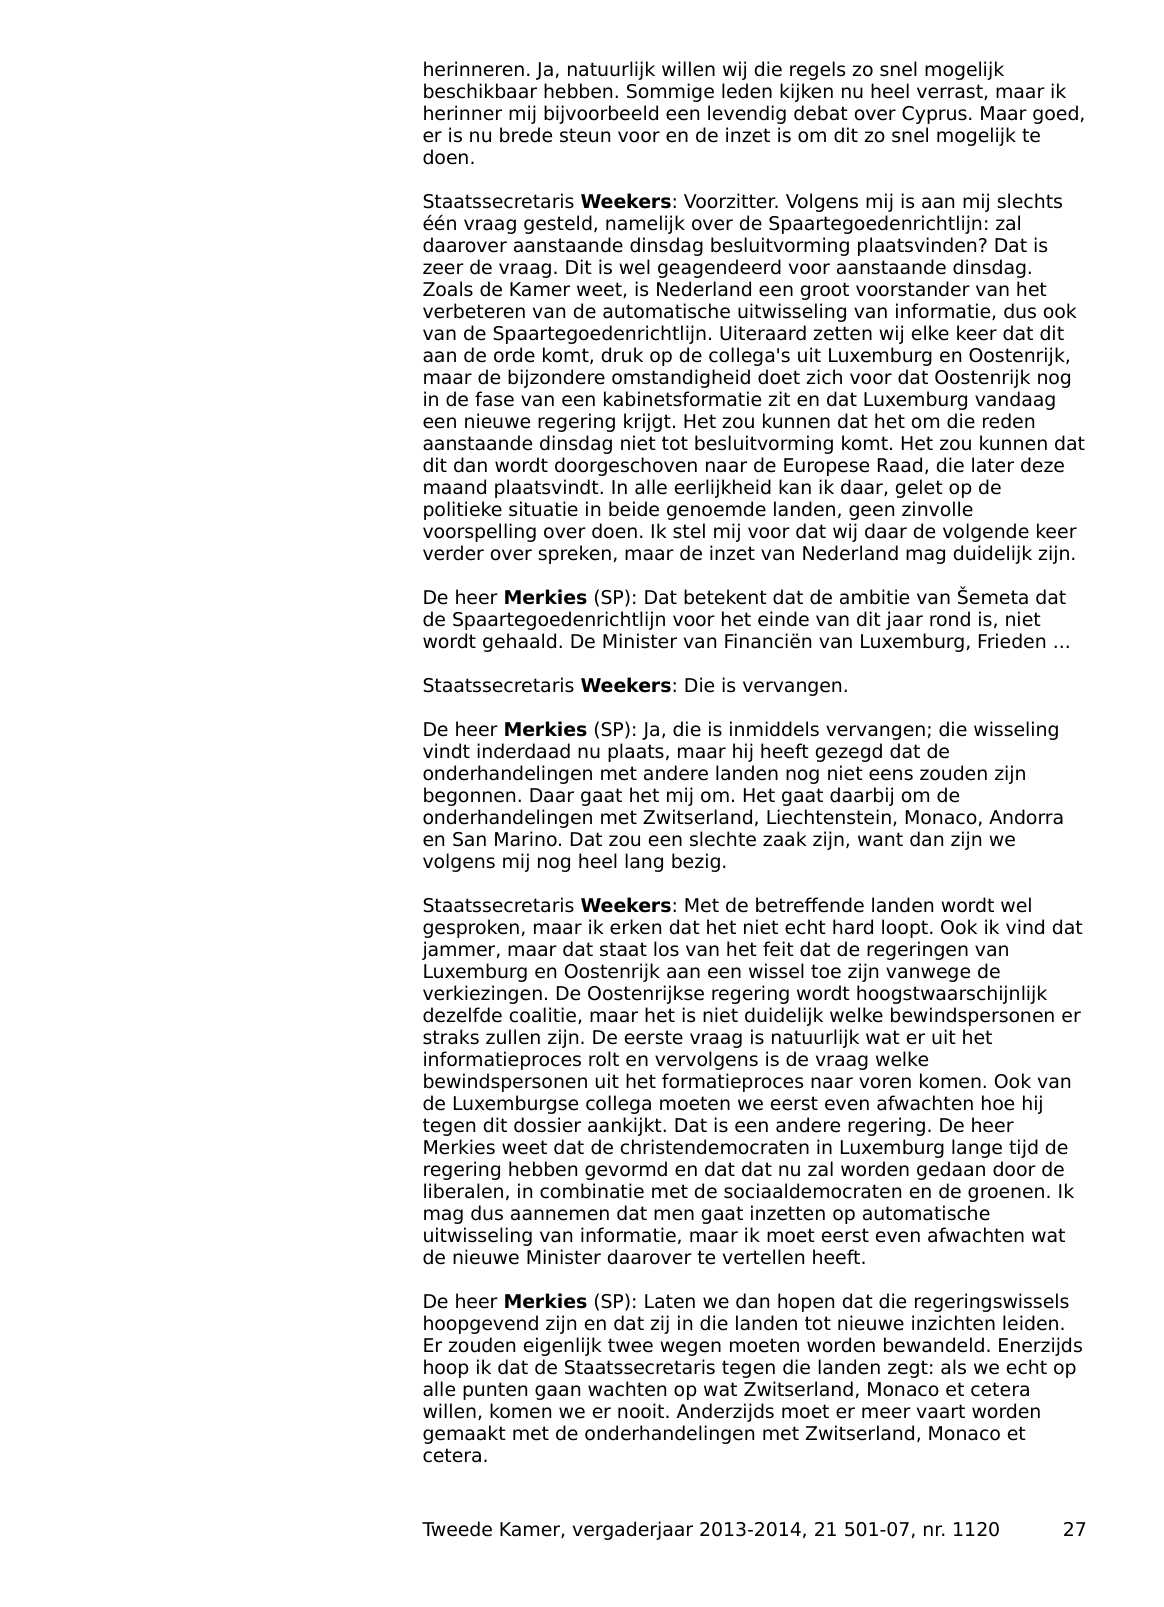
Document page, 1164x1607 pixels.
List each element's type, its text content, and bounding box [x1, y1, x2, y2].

text De heer Merkies (SP): Dat betekent dat de ambitie van Šemeta dat de Spaartegoedenrichtlijn voor het einde van dit jaar rond is, niet wordt gehaald. De Minister van Financiën van Luxemburg, Frieden ... [422, 587, 1087, 653]
text Staatssecretaris Weekers: Die is vervangen. [422, 675, 1087, 697]
text Staatssecretaris Weekers: Met de betreffende landen wordt wel gesproken, maar ik erken dat het niet echt hard loopt. Ook ik vind dat jammer, maar dat staat los van het feit dat de regeringen van Luxemburg en Oostenrijk aan een wissel toe zijn vanwege de verkiezingen. De Oostenrijkse regering wordt hoogstwaarschijnlijk dezelfde coalitie, maar het is niet duidelijk welke bewindspersonen er straks zullen zijn. De eerste vraag is natuurlijk wat er uit het informatieproces rolt en vervolgens is de vraag welke bewindspersonen uit het formatieproces naar voren komen. Ook van de Luxemburgse collega moeten we eerst even afwachten hoe hij tegen dit dossier aankijkt. Dat is een andere regering. De heer Merkies weet dat de christendemocraten in Luxemburg lange tijd de regering hebben gevormd en dat dat nu zal worden gedaan door de liberalen, in combinatie met de sociaaldemocraten en de groenen. Ik mag dus aannemen dat men gaat inzetten op automatische uitwisseling van informatie, maar ik moet eerst even afwachten wat de nieuwe Minister daarover te vertellen heeft. [422, 895, 1087, 1269]
text herinneren. Ja, natuurlijk willen wij die regels zo snel mogelijk beschikbaar hebben. Sommige leden kijken nu heel verrast, maar ik herinner mij bijvoorbeeld een levendig debat over Cyprus. Maar goed, er is nu brede steun voor en de inzet is om dit zo snel mogelijk te doen. [422, 59, 1087, 169]
text De heer Merkies (SP): Ja, die is inmiddels vervangen; die wisseling vindt inderdaad nu plaats, maar hij heeft gezegd dat de onderhandelingen met andere landen nog niet eens zouden zijn begonnen. Daar gaat het mij om. Het gaat daarbij om de onderhandelingen met Zwitserland, Liechtenstein, Monaco, Andorra en San Marino. Dat zou een slechte zaak zijn, want dan zijn we volgens mij nog heel lang bezig. [422, 719, 1087, 873]
text De heer Merkies (SP): Laten we dan hopen dat die regeringswissels hoopgevend zijn en dat zij in die landen tot nieuwe inzichten leiden. Er zouden eigenlijk twee wegen moeten worden bewandeld. Enerzijds hoop ik dat de Staatssecretaris tegen die landen zegt: als we echt op alle punten gaan wachten op wat Zwitserland, Monaco et cetera willen, komen we er nooit. Anderzijds moet er meer vaart worden gemaakt met de onderhandelingen met Zwitserland, Monaco et cetera. [422, 1291, 1087, 1467]
text Staatssecretaris Weekers: Voorzitter. Volgens mij is aan mij slechts één vraag gesteld, namelijk over de Spaartegoedenrichtlijn: zal daarover aanstaande dinsdag besluitvorming plaatsvinden? Dat is zeer de vraag. Dit is wel geagendeerd voor aanstaande dinsdag. Zoals de Kamer weet, is Nederland een groot voorstander van het verbeteren van de automatische uitwisseling van informatie, dus ook van de Spaartegoedenrichtlijn. Uiteraard zetten wij elke keer dat dit aan de orde komt, druk op de collega's uit Luxemburg en Oostenrijk, maar de bijzondere omstandigheid doet zich voor dat Oostenrijk nog in de fase van een kabinetsformatie zit en dat Luxemburg vandaag een nieuwe regering krijgt. Het zou kunnen dat het om die reden aanstaande dinsdag niet tot besluitvorming komt. Het zou kunnen dat dit dan wordt doorgeschoven naar de Europese Raad, die later deze maand plaatsvindt. In alle eerlijkheid kan ik daar, gelet op de politieke situatie in beide genoemde landen, geen zinvolle voorspelling over doen. Ik stel mij voor dat wij daar de volgende keer verder over spreken, maar de inzet van Nederland mag duidelijk zijn. [422, 191, 1087, 565]
